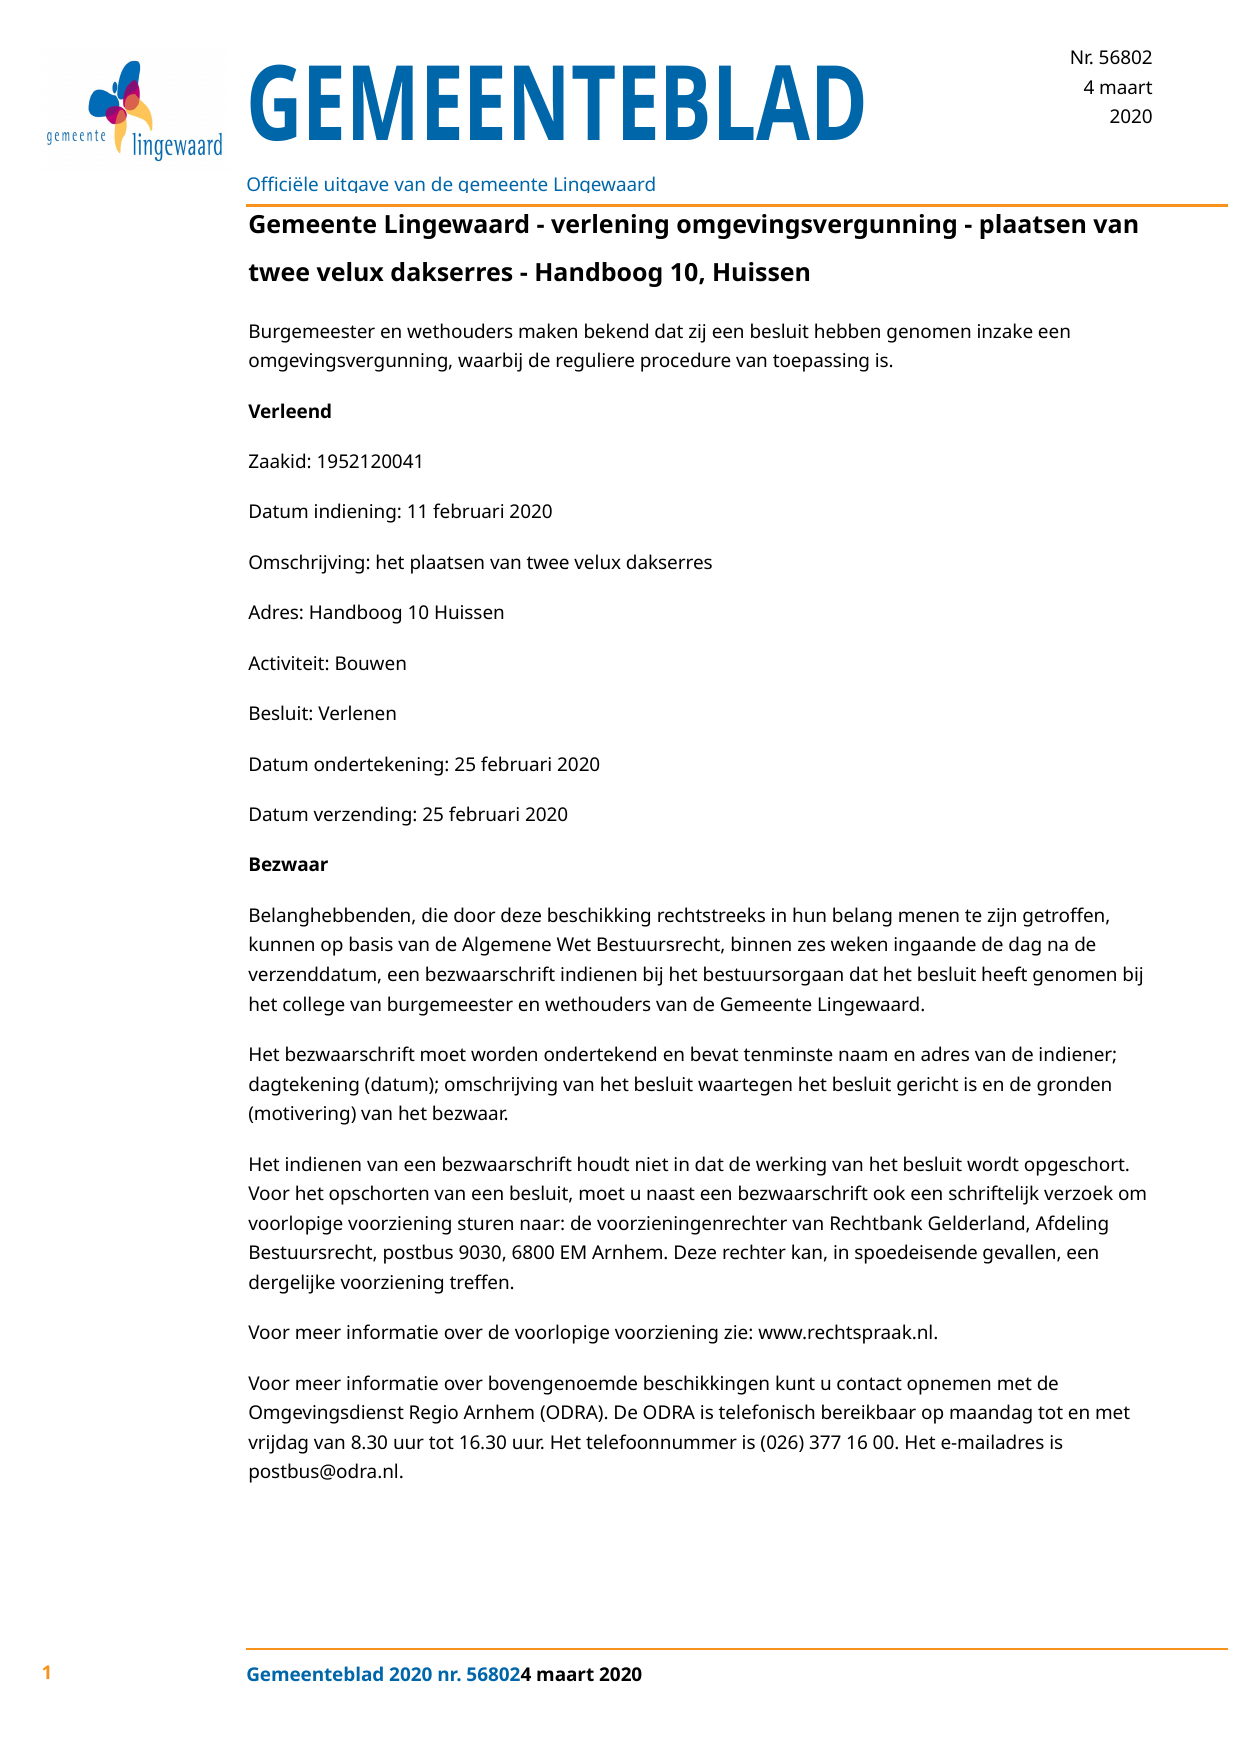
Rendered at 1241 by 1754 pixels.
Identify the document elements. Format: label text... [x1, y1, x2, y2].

text Activiteit: Bouwen [248, 650, 1152, 676]
text Bezwaar [248, 852, 1152, 877]
text Het indienen van een bezwaarschrift houdt niet in dat de werking van het besluit wordt opgeschort. Voor het opschorten van een besluit, moet u naast een bezwaarschrift ook een schriftelijk verzoek om voorlopige voorziening sturen naar: de voorzieningenrechter van Rechtbank Gelderland, Afdeling Bestuursrecht, postbus 9030, 6800 EM Arnhem. Deze rechter kan, in spoedeisende gevallen, een dergelijke voorziening treffen. [248, 1151, 1152, 1295]
text Datum verzending: 25 februari 2020 [248, 801, 1152, 827]
text Belanghebbenden, die door deze beschikking rechtstreeks in hun belang menen te zijn getroffen, kunnen op basis van de Algemene Wet Bestuursrecht, binnen zes weken ingaande de dag na de verzenddatum, een bezwaarschrift indienen bij het bestuursorgaan dat het besluit heeft genomen bij het college van burgemeester en wethouders van de Gemeente Lingewaard. [248, 902, 1152, 1017]
text Gemeente Lingewaard - verlening omgevingsvergunning - plaatsen van twee velux dakserres - Handboog 10, Huissen [248, 207, 1152, 288]
text Het bezwaarschrift moet worden ondertekend en bevat tenminste naam en adres van de indiener; dagtekening (datum); omschrijving van het besluit waartegen het besluit gericht is en de gronden (motivering) van het bezwaar. [248, 1041, 1152, 1126]
text Datum ondertekening: 25 februari 2020 [248, 751, 1152, 777]
text Besluit: Verlenen [248, 700, 1152, 726]
text Verleend [248, 398, 1152, 424]
text Voor meer informatie over de voorlopige voorziening zie: www.rechtspraak.nl. [248, 1319, 1152, 1345]
picture [41, 47, 231, 172]
text Omschrijving: het plaatsen van twee velux dakserres [248, 549, 1152, 575]
text Burgemeester en wethouders maken bekend dat zij een besluit hebben genomen inzake een omgevingsvergunning, waarbij de reguliere procedure van toepassing is. [248, 318, 1152, 373]
text Voor meer informatie over bovengenoemde beschikkingen kunt u contact opnemen met de Omgevingsdienst Regio Arnhem (ODRA). De ODRA is telefonisch bereikbaar op maandag tot en met vrijdag van 8.30 uur tot 16.30 uur. Het telefoonnummer is (026) 377 16 00. Het e-mailadres is postbus@odra.nl. [248, 1370, 1152, 1484]
text Adres: Handboog 10 Huissen [248, 599, 1152, 625]
text Datum indiening: 11 februari 2020 [248, 499, 1152, 524]
text Zaakid: 1952120041 [248, 448, 1152, 474]
